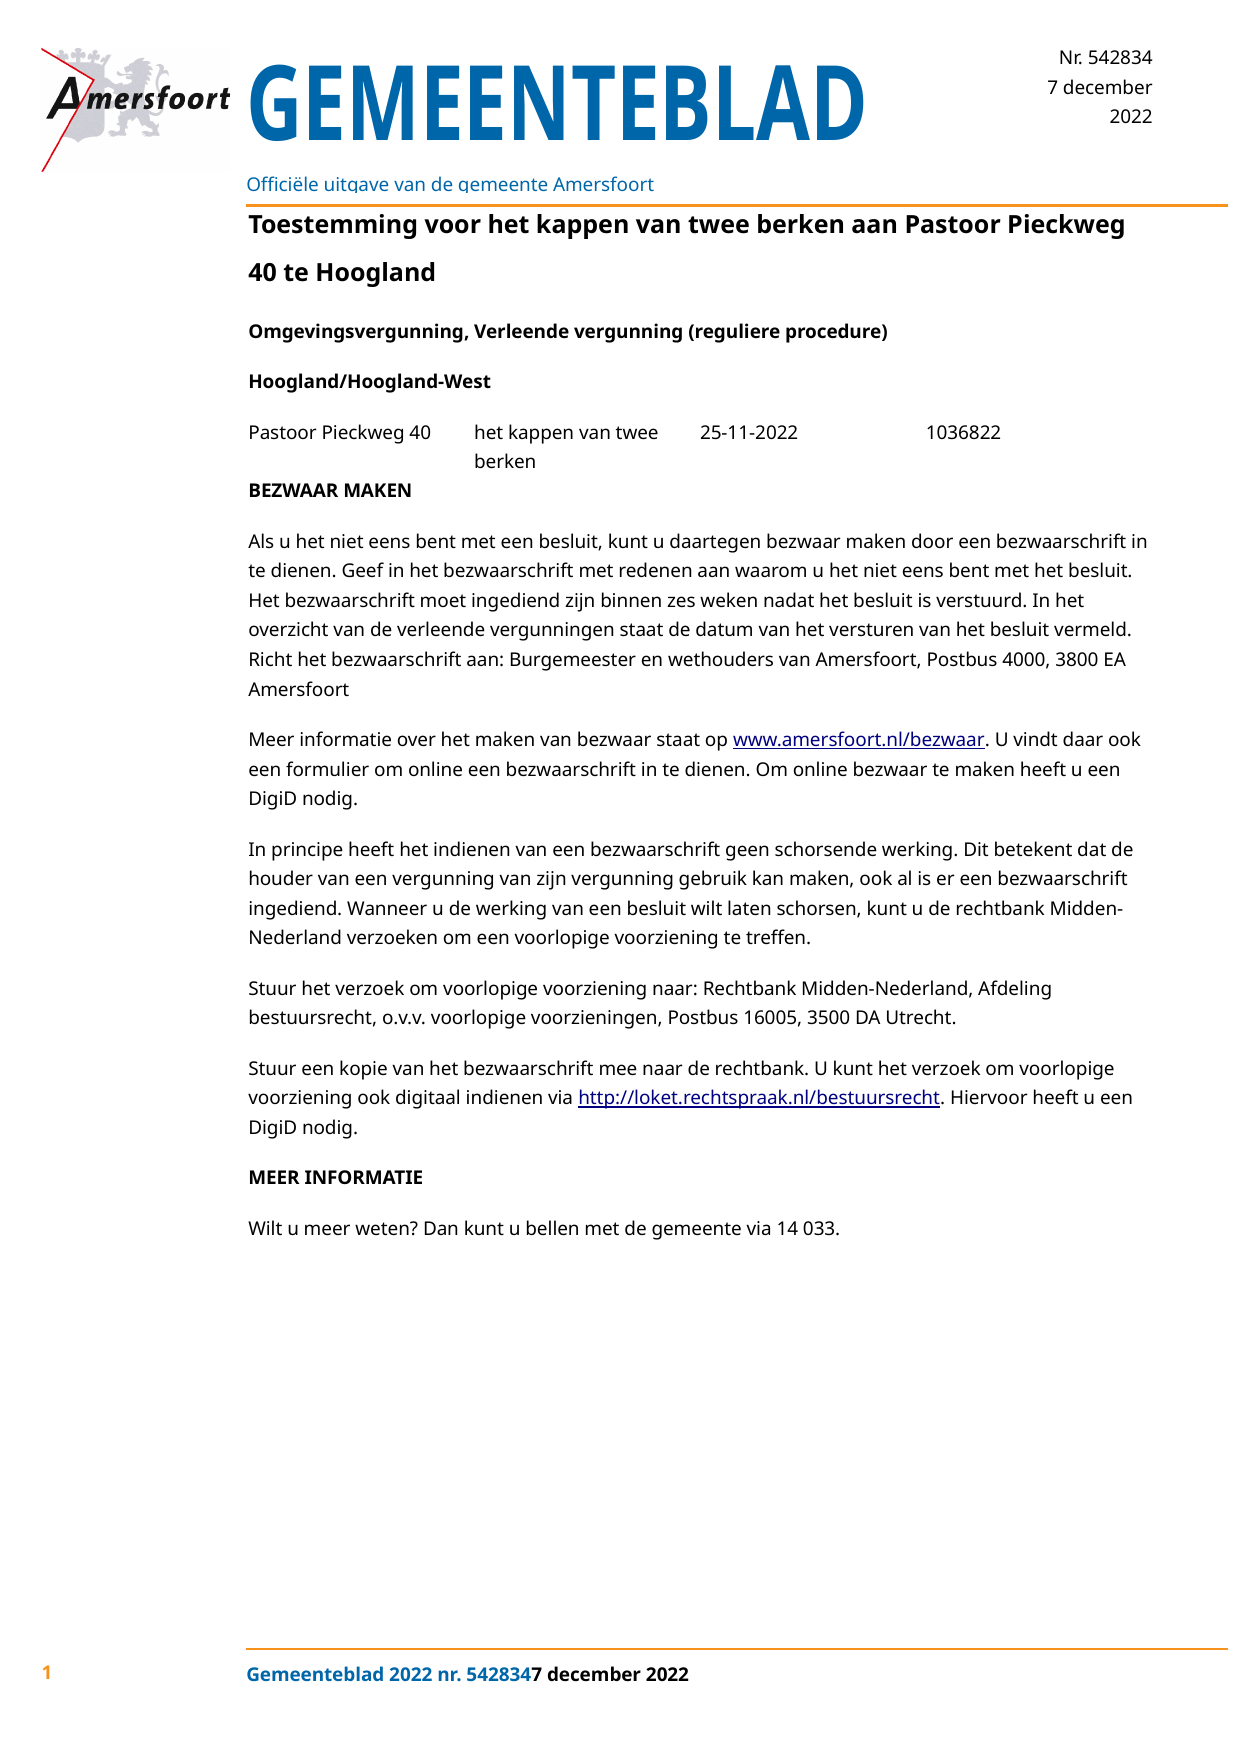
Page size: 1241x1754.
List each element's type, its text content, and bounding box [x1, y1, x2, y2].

table_header 1036822 [926, 419, 1152, 474]
text Wilt u meer weten? Dan kunt u bellen met de gemeente via 14 033. [248, 1215, 1152, 1241]
table_header 25-11-2022 [700, 419, 926, 474]
text Als u het niet eens bent met een besluit, kunt u daartegen bezwaar maken door een bezwaarschrift in te dienen. Geef in het bezwaarschrift met redenen aan waarom u het niet eens bent met het besluit. Het bezwaarschrift moet ingediend zijn binnen zes weken nadat het besluit is verstuurd. In het overzicht van de verleende vergunningen staat de datum van het versturen van het besluit vermeld. Richt het bezwaarschrift aan: Burgemeester en wethouders van Amersfoort, Postbus 4000, 3800 EA Amersfoort [248, 528, 1152, 701]
picture [41, 47, 231, 172]
text Stuur het verzoek om voorlopige voorziening naar: Rechtbank Midden-Nederland, Afdeling bestuursrecht, o.v.v. voorlopige voorzieningen, Postbus 16005, 3500 DA Utrecht. [248, 975, 1152, 1030]
text Meer informatie over het maken van bezwaar staat op www.amersfoort.nl/bezwaar. U vindt daar ook een formulier om online een bezwaarschrift in te dienen. Om online bezwaar te maken heeft u een DigiD nodig. [248, 726, 1152, 811]
text MEER INFORMATIE [248, 1164, 1152, 1190]
table_header het kappen van twee berken [474, 419, 700, 474]
text Omgevingsvergunning, Verleende vergunning (reguliere procedure) [248, 318, 1152, 344]
table_header Pastoor Pieckweg 40 [248, 419, 474, 474]
text Toestemming voor het kappen van twee berken aan Pastoor Pieckweg 40 te Hoogland [248, 207, 1152, 288]
text Stuur een kopie van het bezwaarschrift mee naar de rechtbank. U kunt het verzoek om voorlopige voorziening ook digitaal indienen via http://loket.rechtspraak.nl/bestuursrecht. Hiervoor heeft u een DigiD nodig. [248, 1055, 1152, 1140]
text BEZWAAR MAKEN [248, 477, 1152, 503]
text In principe heeft het indienen van een bezwaarschrift geen schorsende werking. Dit betekent dat de houder van een vergunning van zijn vergunning gebruik kan maken, ook al is er een bezwaarschrift ingediend. Wanneer u de werking van een besluit wilt laten schorsen, kunt u de rechtbank Midden-Nederland verzoeken om een voorlopige voorziening te treffen. [248, 836, 1152, 950]
text Hoogland/Hoogland-West [248, 368, 1152, 394]
